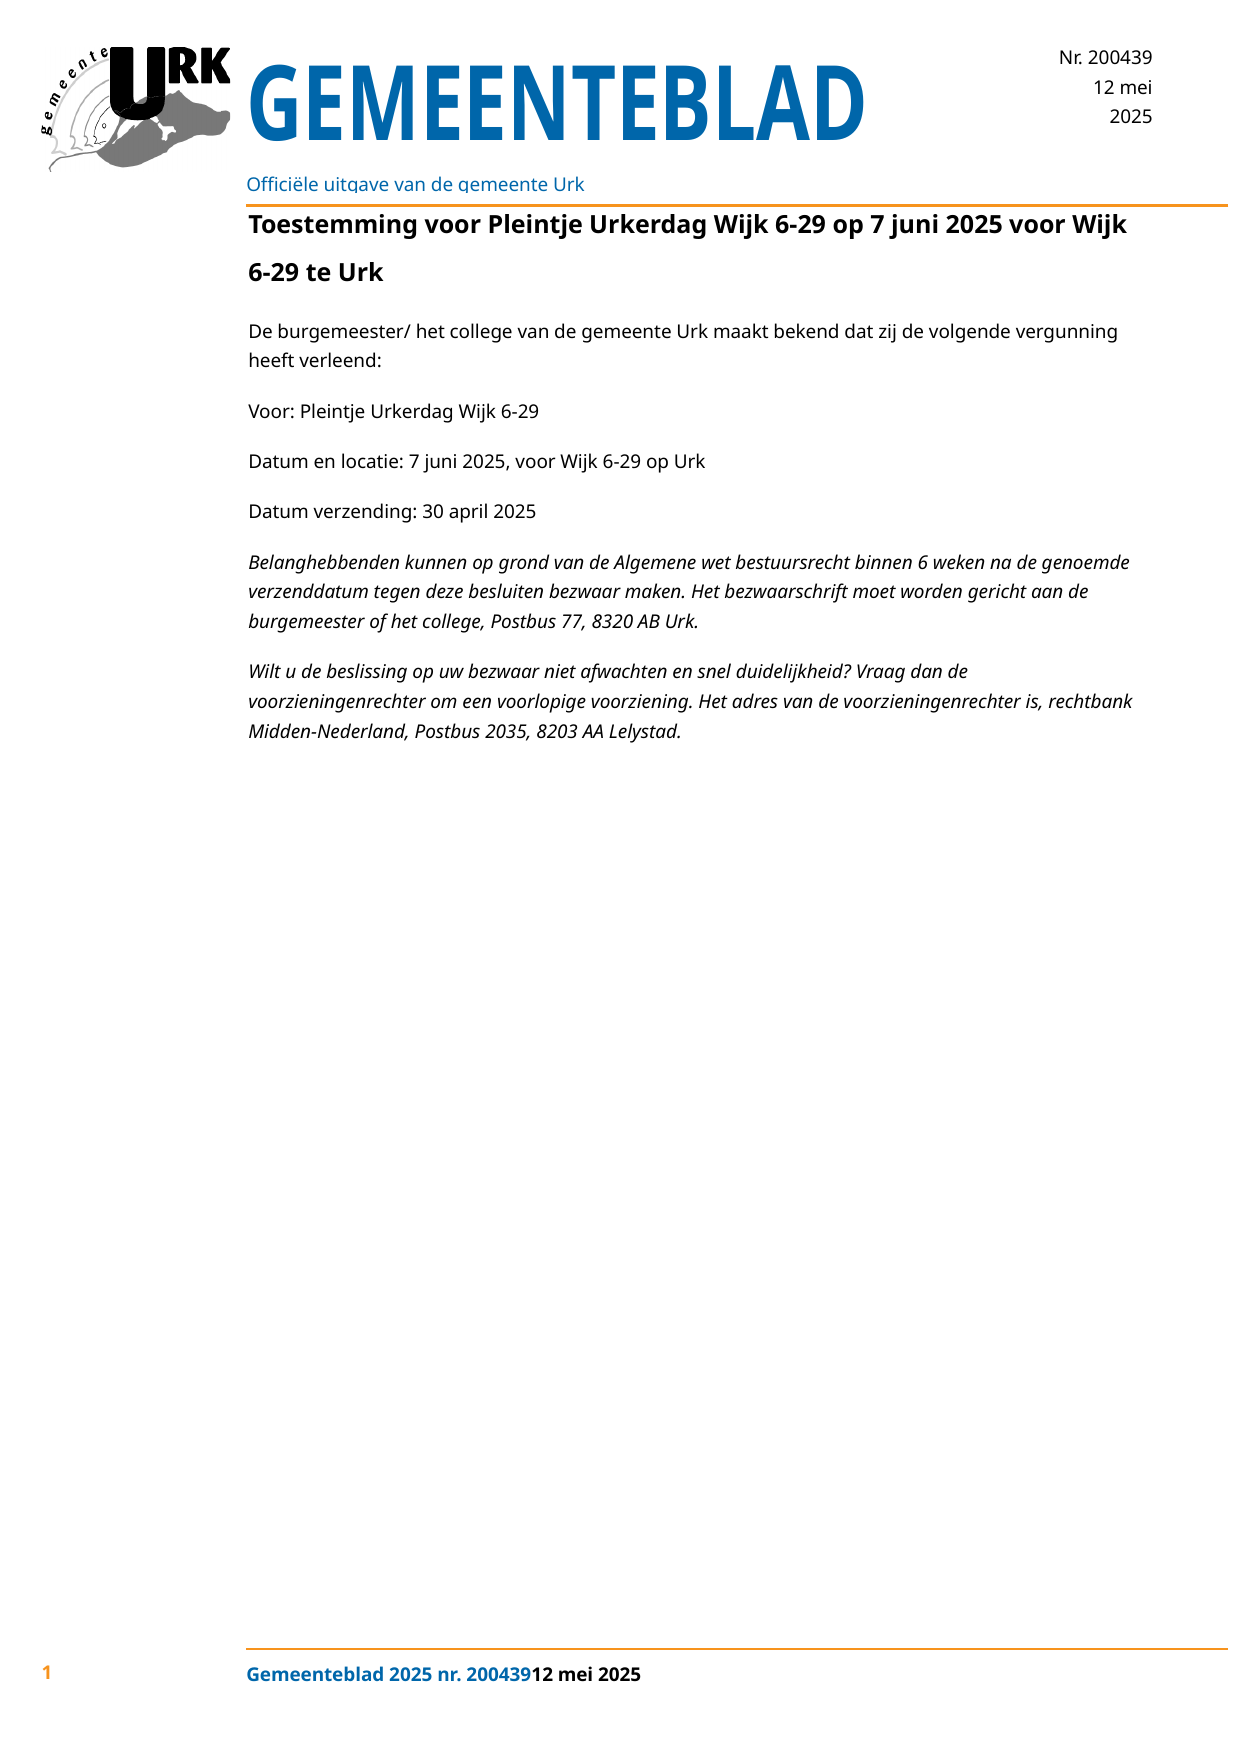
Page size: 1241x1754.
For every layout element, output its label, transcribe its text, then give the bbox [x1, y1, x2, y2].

picture [41, 47, 231, 172]
text Datum en locatie: 7 juni 2025, voor Wijk 6-29 op Urk [248, 448, 1152, 474]
text De burgemeester/ het college van de gemeente Urk maakt bekend dat zij de volgende vergunning heeft verleend: [248, 318, 1152, 373]
text Voor: Pleintje Urkerdag Wijk 6-29 [248, 398, 1152, 424]
text Toestemming voor Pleintje Urkerdag Wijk 6-29 op 7 juni 2025 voor Wijk 6-29 te Urk [248, 207, 1152, 288]
text Datum verzending: 30 april 2025 [248, 499, 1152, 524]
text Belanghebbenden kunnen op grond van de Algemene wet bestuursrecht binnen 6 weken na de genoemde verzenddatum tegen deze besluiten bezwaar maken. Het bezwaarschrift moet worden gericht aan de burgemeester of het college, Postbus 77, 8320 AB Urk. [248, 549, 1152, 634]
text Wilt u de beslissing op uw bezwaar niet afwachten en snel duidelijkheid? Vraag dan de voorzieningenrechter om een voorlopige voorziening. Het adres van de voorzieningenrechter is, rechtbank Midden-Nederland, Postbus 2035, 8203 AA Lelystad. [248, 659, 1152, 744]
